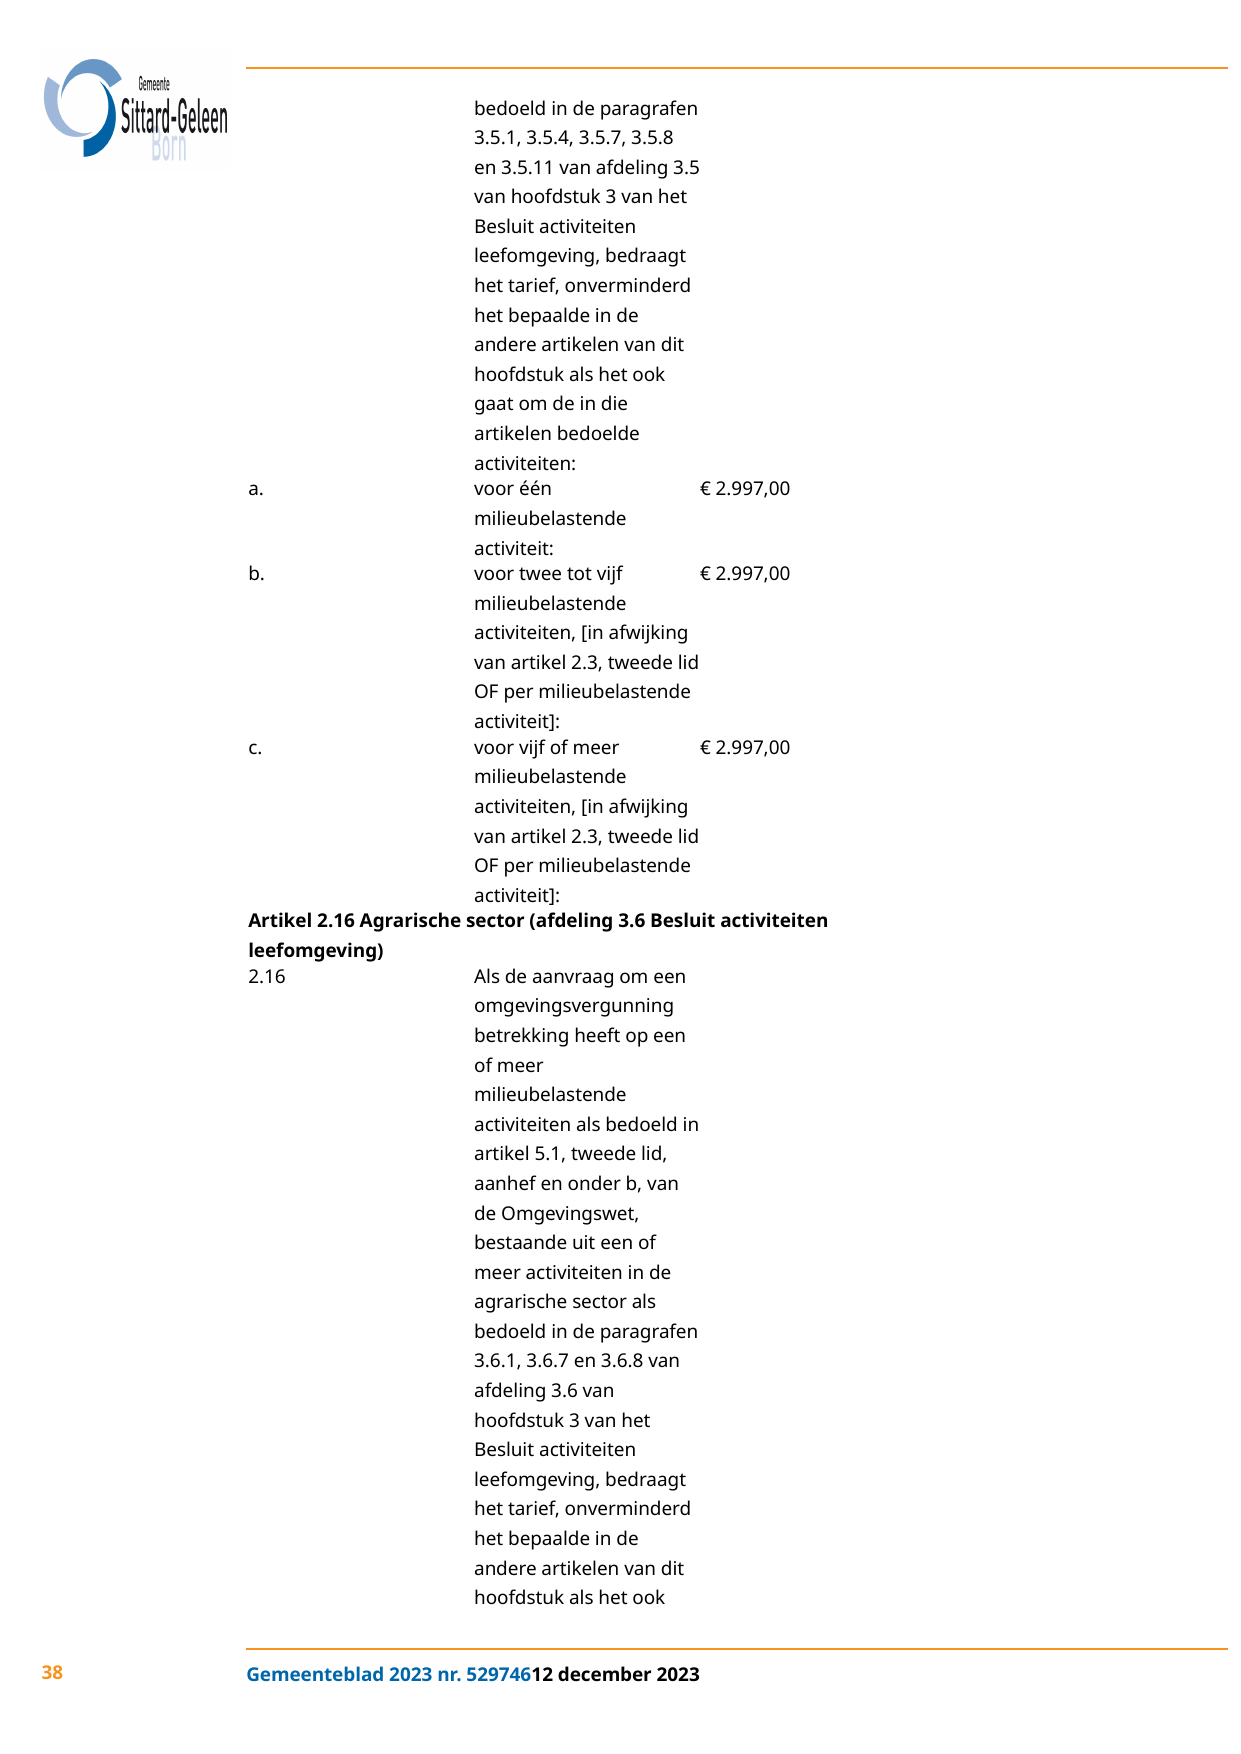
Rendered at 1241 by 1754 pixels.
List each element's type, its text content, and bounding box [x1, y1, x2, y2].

table_cell [926, 476, 1152, 560]
table_cell [926, 560, 1152, 734]
table_cell [926, 734, 1152, 908]
picture [41, 47, 231, 172]
table_cell [248, 95, 474, 476]
table_cell [926, 95, 1152, 476]
table_cell € 2.997,00 [700, 734, 926, 908]
table_cell voor twee tot vijf milieubelastende activiteiten, [in afwijking van artikel 2.3, tweede lid OF per milieubelastende activiteit]: [474, 560, 700, 734]
table_cell b. [248, 560, 474, 734]
table_cell voor vijf of meer milieubelastende activiteiten, [in afwijking van artikel 2.3, tweede lid OF per milieubelastende activiteit]: [474, 734, 700, 908]
table_cell voor één milieubelastende activiteit: [474, 476, 700, 560]
table_cell 2.16 [248, 963, 474, 1610]
table_cell € 2.997,00 [700, 476, 926, 560]
table_cell Artikel 2.16 Agrarische sector (afdeling 3.6 Besluit activiteiten leefomgeving) [248, 908, 926, 963]
table_cell c. [248, 734, 474, 908]
table_cell [700, 963, 926, 1610]
table_cell Als de aanvraag om een omgevingsvergunning betrekking heeft op een of meer milieubelastende activiteiten als bedoeld in artikel 5.1, tweede lid, aanhef en onder b, van de Omgevingswet, bestaande uit een of meer activiteiten in de agrarische sector als bedoeld in de paragrafen 3.6.1, 3.6.7 en 3.6.8 van afdeling 3.6 van hoofdstuk 3 van het Besluit activiteiten leefomgeving, bedraagt het tarief, onverminderd het bepaalde in de andere artikelen van dit hoofdstuk als het ook [474, 963, 700, 1610]
table_cell a. [248, 476, 474, 560]
table_cell bedoeld in de paragrafen 3.5.1, 3.5.4, 3.5.7, 3.5.8 en 3.5.11 van afdeling 3.5 van hoofdstuk 3 van het Besluit activiteiten leefomgeving, bedraagt het tarief, onverminderd het bepaalde in de andere artikelen van dit hoofdstuk als het ook gaat om de in die artikelen bedoelde activiteiten: [474, 95, 700, 476]
table_cell [926, 963, 1152, 1610]
table_cell [700, 95, 926, 476]
table_cell € 2.997,00 [700, 560, 926, 734]
table_cell [926, 908, 1152, 963]
